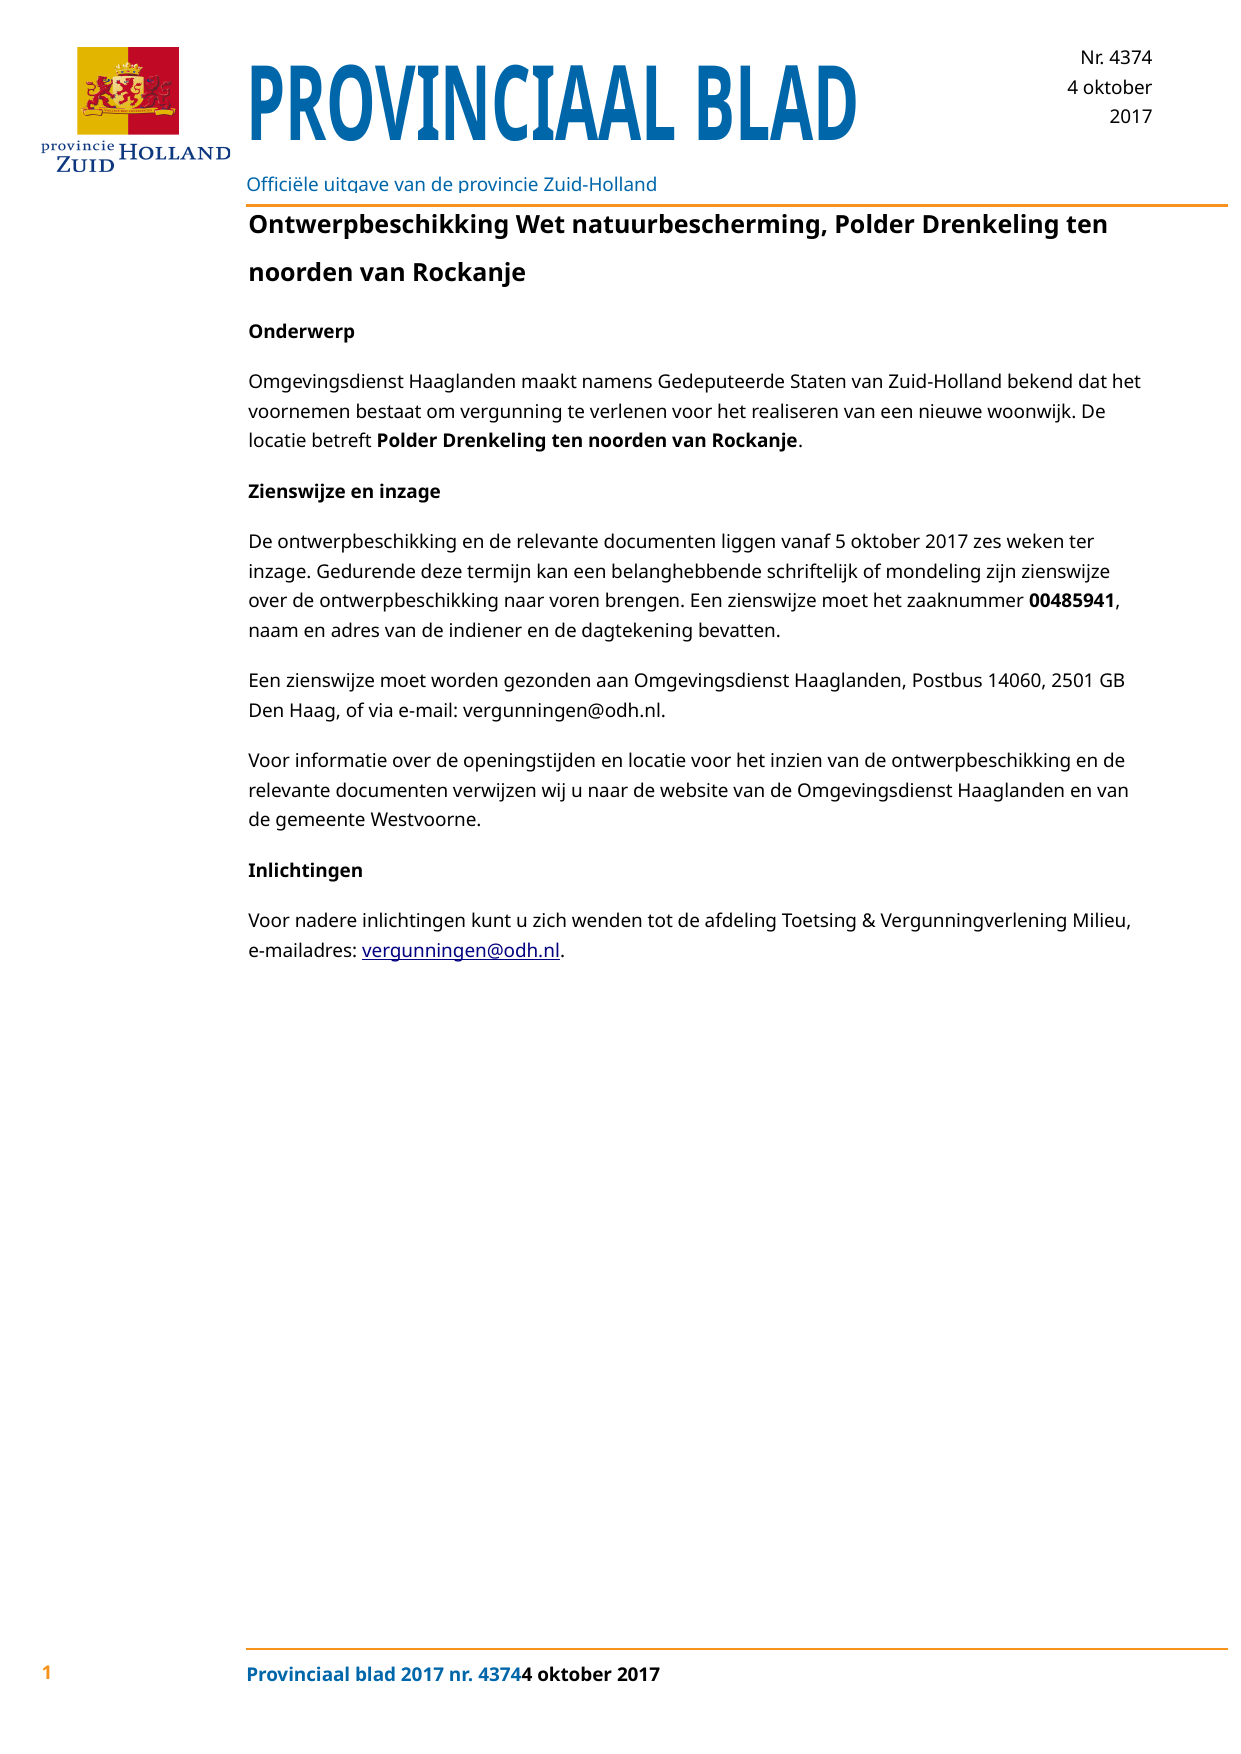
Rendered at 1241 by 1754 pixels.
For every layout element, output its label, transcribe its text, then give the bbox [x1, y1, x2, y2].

text Omgevingsdienst Haaglanden maakt namens Gedeputeerde Staten van Zuid-Holland bekend dat het voornemen bestaat om vergunning te verlenen voor het realiseren van een nieuwe woonwijk. De locatie betreft Polder Drenkeling ten noorden van Rockanje. [248, 368, 1152, 453]
text Ontwerpbeschikking Wet natuurbescherming, Polder Drenkeling ten noorden van Rockanje [248, 207, 1152, 288]
picture [41, 47, 231, 172]
text De ontwerpbeschikking en de relevante documenten liggen vanaf 5 oktober 2017 zes weken ter inzage. Gedurende deze termijn kan een belanghebbende schriftelijk of mondeling zijn zienswijze over de ontwerpbeschikking naar voren brengen. Een zienswijze moet het zaaknummer 00485941, naam en adres van de indiener en de dagtekening bevatten. [248, 528, 1152, 643]
text Een zienswijze moet worden gezonden aan Omgevingsdienst Haaglanden, Postbus 14060, 2501 GB Den Haag, of via e-mail: vergunningen@odh.nl. [248, 667, 1152, 723]
text Voor informatie over de openingstijden en locatie voor het inzien van de ontwerpbeschikking en de relevante documenten verwijzen wij u naar de website van de Omgevingsdienst Haaglanden en van de gemeente Westvoorne. [248, 747, 1152, 832]
text Zienswijze en inzage [248, 478, 1152, 504]
text Onderwerp [248, 318, 1152, 344]
text Voor nadere inlichtingen kunt u zich wenden tot de afdeling Toetsing & Vergunningverlening Milieu, e-mailadres: vergunningen@odh.nl. [248, 907, 1152, 963]
text Inlichtingen [248, 857, 1152, 883]
